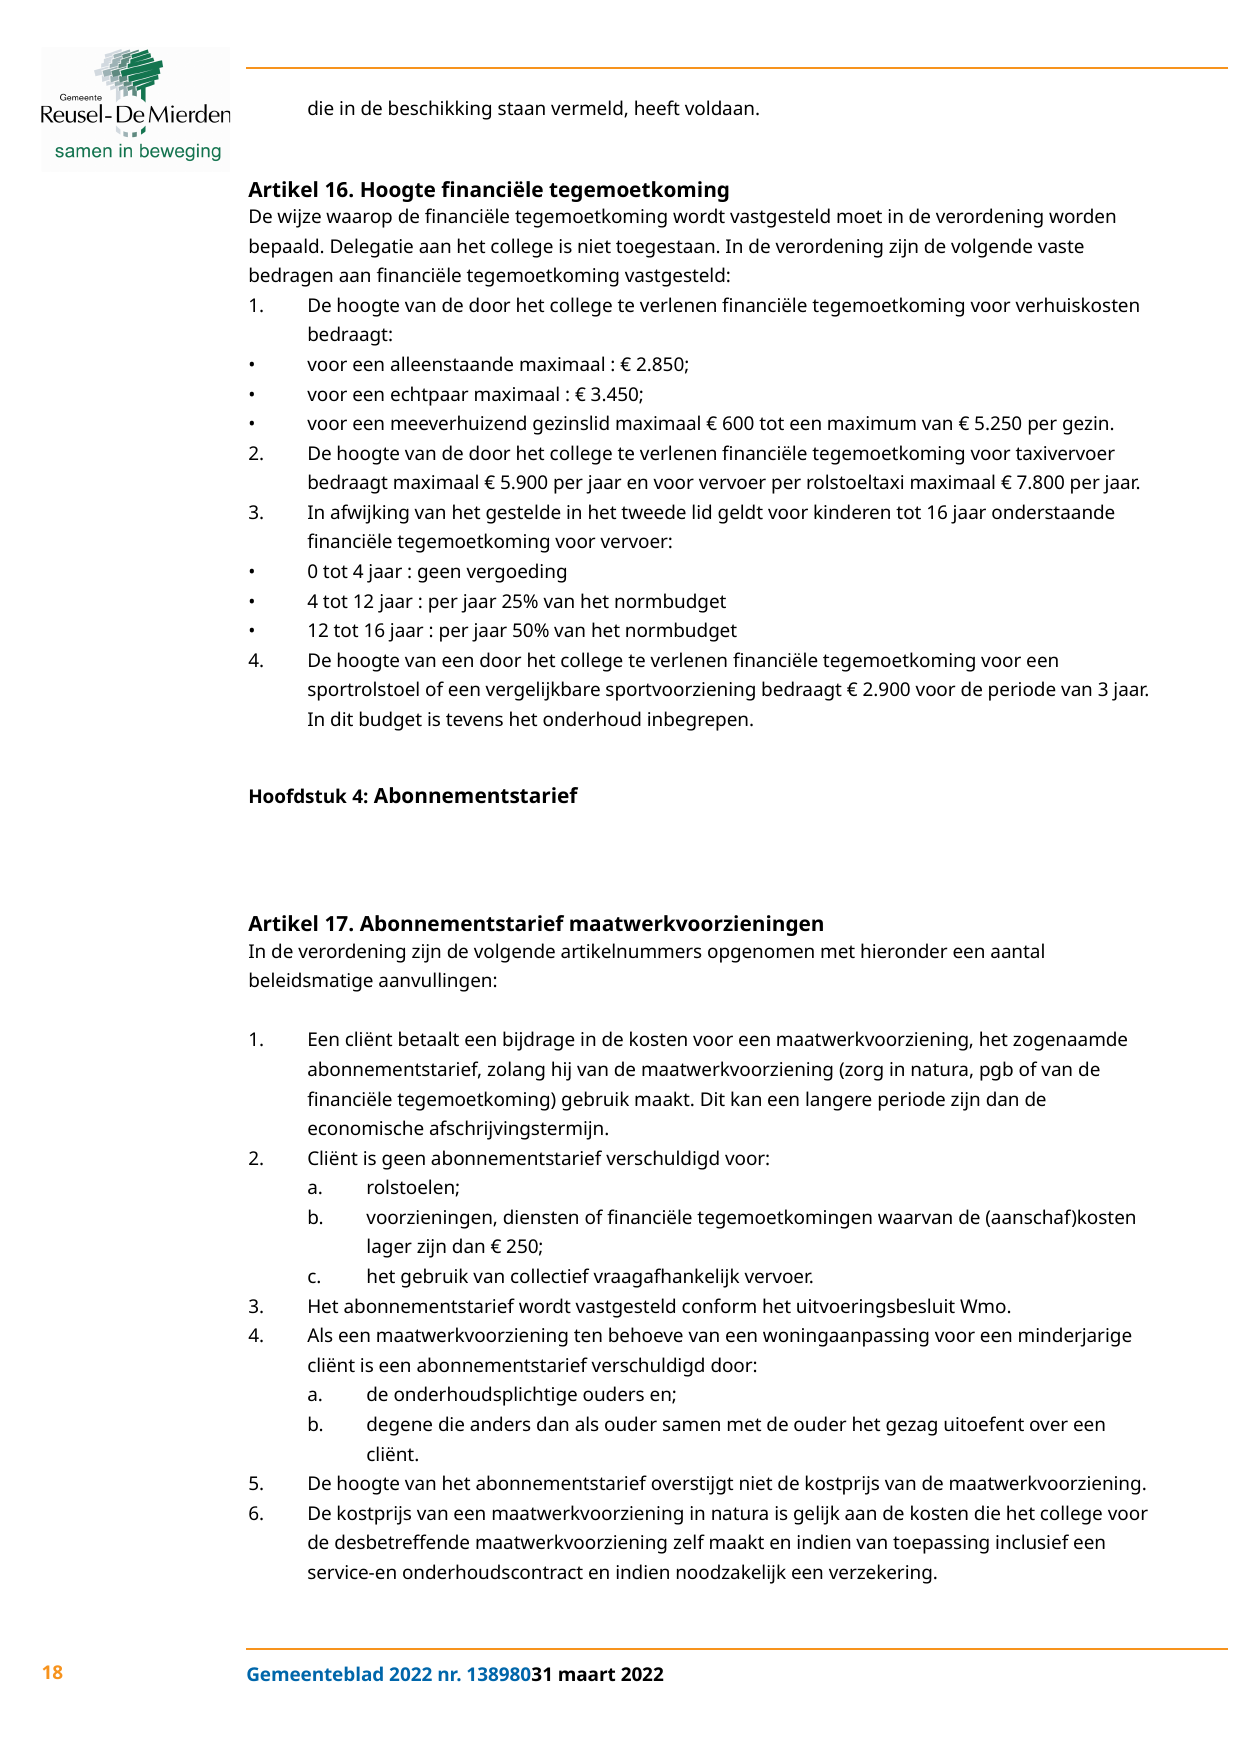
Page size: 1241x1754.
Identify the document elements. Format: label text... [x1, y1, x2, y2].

list die in de beschikking staan vermeld, heeft voldaan. [248, 95, 1152, 121]
list 4 tot 12 jaar : per jaar 25% van het normbudget [248, 588, 1152, 613]
text Artikel 16. Hoogte financiële tegemoetkoming [248, 175, 1152, 203]
text Artikel 17. Abonnementstarief maatwerkvoorzieningen [248, 909, 1152, 938]
list voorzieningen, diensten of financiële tegemoetkomingen waarvan de (aanschaf)kosten lager zijn dan € 250; [307, 1204, 1152, 1259]
list degene die anders dan als ouder samen met de ouder het gezag uitoefent over een cliënt. [307, 1411, 1152, 1467]
list de onderhoudsplichtige ouders en; [307, 1382, 1152, 1407]
text De wijze waarop de financiële tegemoetkoming wordt vastgesteld moet in de verordening worden bepaald. Delegatie aan het college is niet toegestaan. In de verordening zijn de volgende vaste bedragen aan financiële tegemoetkoming vastgesteld: [248, 203, 1152, 288]
list Een cliënt betaalt een bijdrage in de kosten voor een maatwerkvoorziening, het zogenaamde abonnementstarief, zolang hij van de maatwerkvoorziening (zorg in natura, pgb of van de financiële tegemoetkoming) gebruik maakt. Dit kan een langere periode zijn dan de economische afschrijvingstermijn. [248, 1027, 1152, 1141]
list De hoogte van de door het college te verlenen financiële tegemoetkoming voor taxivervoer bedraagt maximaal € 5.900 per jaar en voor vervoer per rolstoeltaxi maximaal € 7.800 per jaar. [248, 440, 1152, 495]
list 12 tot 16 jaar : per jaar 50% van het normbudget [248, 617, 1152, 643]
list De hoogte van de door het college te verlenen financiële tegemoetkoming voor verhuiskosten bedraagt: [248, 292, 1152, 347]
list Cliënt is geen abonnementstarief verschuldigd voor: [248, 1145, 1152, 1171]
list rolstoelen; [307, 1174, 1152, 1200]
list voor een alleenstaande maximaal : € 2.850; [248, 351, 1152, 377]
list voor een meeverhuizend gezinslid maximaal € 600 tot een maximum van € 5.250 per gezin. [248, 410, 1152, 436]
list In afwijking van het gestelde in het tweede lid geldt voor kinderen tot 16 jaar onderstaande financiële tegemoetkoming voor vervoer: [248, 499, 1152, 554]
picture [41, 47, 231, 172]
text Hoofdstuk 4: Abonnementstarief [248, 781, 1152, 810]
list Als een maatwerkvoorziening ten behoeve van een woningaanpassing voor een minderjarige cliënt is een abonnementstarief verschuldigd door: [248, 1322, 1152, 1378]
list Het abonnementstarief wordt vastgesteld conform het uitvoeringsbesluit Wmo. [248, 1293, 1152, 1319]
list voor een echtpaar maximaal : € 3.450; [248, 381, 1152, 406]
text In de verordening zijn de volgende artikelnummers opgenomen met hieronder een aantal beleidsmatige aanvullingen: [248, 938, 1152, 993]
list 0 tot 4 jaar : geen vergoeding [248, 558, 1152, 584]
list De kostprijs van een maatwerkvoorziening in natura is gelijk aan de kosten die het college voor de desbetreffende maatwerkvoorziening zelf maakt en indien van toepassing inclusief een service-en onderhoudscontract en indien noodzakelijk een verzekering. [248, 1500, 1152, 1585]
list het gebruik van collectief vraagafhankelijk vervoer. [307, 1263, 1152, 1289]
list De hoogte van het abonnementstarief overstijgt niet de kostprijs van de maatwerkvoorziening. [248, 1470, 1152, 1496]
list De hoogte van een door het college te verlenen financiële tegemoetkoming voor een sportrolstoel of een vergelijkbare sportvoorziening bedraagt € 2.900 voor de periode van 3 jaar. In dit budget is tevens het onderhoud inbegrepen. [248, 647, 1152, 732]
